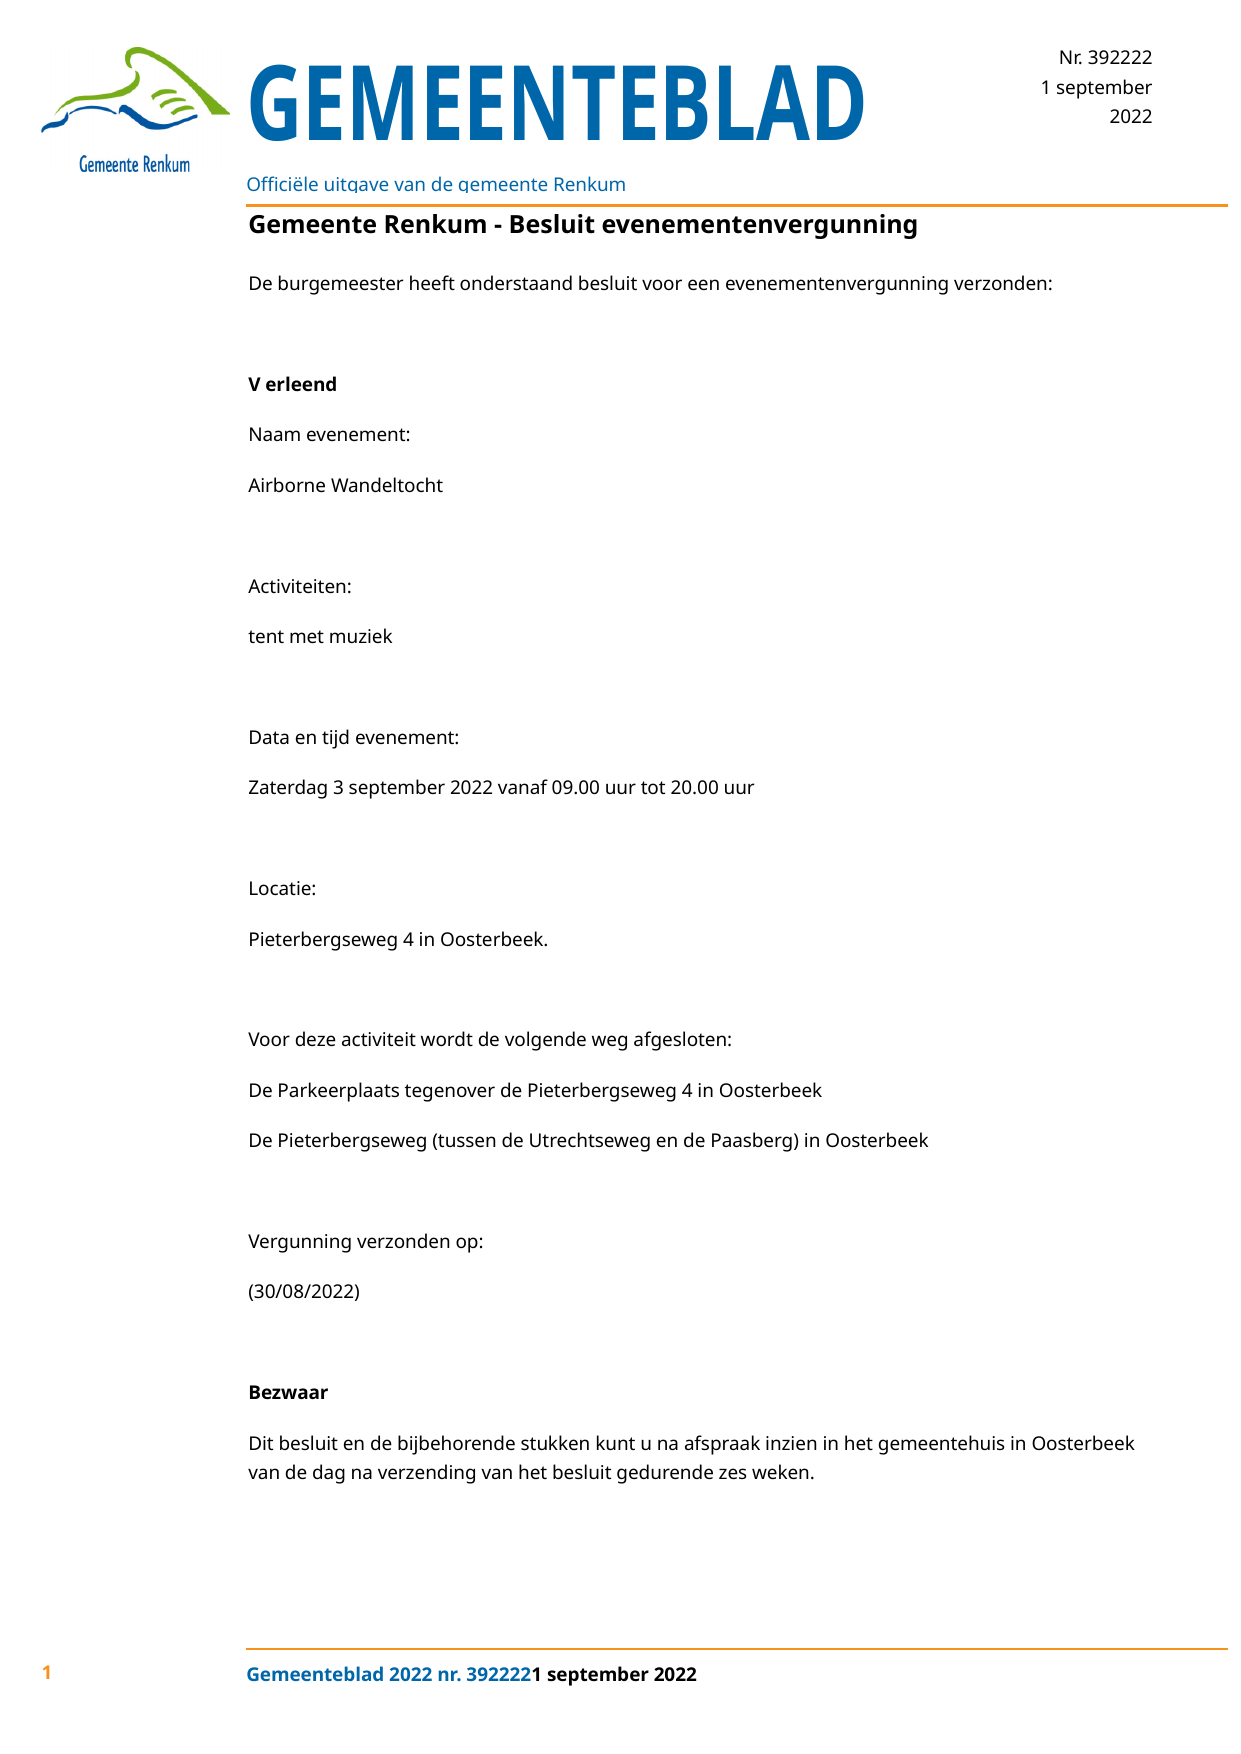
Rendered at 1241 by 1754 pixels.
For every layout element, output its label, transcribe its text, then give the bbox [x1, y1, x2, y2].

text Dit besluit en de bijbehorende stukken kunt u na afspraak inzien in het gemeentehuis in Oosterbeek van de dag na verzending van het besluit gedurende zes weken. [248, 1430, 1152, 1485]
text (30/08/2022) [248, 1279, 1152, 1304]
text Naam evenement: [248, 422, 1152, 447]
text Zaterdag 3 september 2022 vanaf 09.00 uur tot 20.00 uur [248, 774, 1152, 800]
text Voor deze activiteit wordt de volgende weg afgesloten: [248, 1027, 1152, 1052]
text De Pieterbergseweg (tussen de Utrechtseweg en de Paasberg) in Oosterbeek [248, 1127, 1152, 1153]
text Locatie: [248, 875, 1152, 901]
text Data en tijd evenement: [248, 724, 1152, 750]
text De burgemeester heeft onderstaand besluit voor een evenementenvergunning verzonden: [248, 270, 1152, 296]
text De Parkeerplaats tegenover de Pieterbergseweg 4 in Oosterbeek [248, 1077, 1152, 1103]
text Pieterbergseweg 4 in Oosterbeek. [248, 926, 1152, 951]
text tent met muziek [248, 623, 1152, 649]
text Vergunning verzonden op: [248, 1228, 1152, 1254]
text Bezwaar [248, 1379, 1152, 1405]
text Activiteiten: [248, 573, 1152, 598]
text Airborne Wandeltocht [248, 472, 1152, 498]
text V erleend [248, 371, 1152, 397]
picture [41, 47, 231, 172]
text Gemeente Renkum - Besluit evenementenvergunning [248, 207, 1152, 241]
